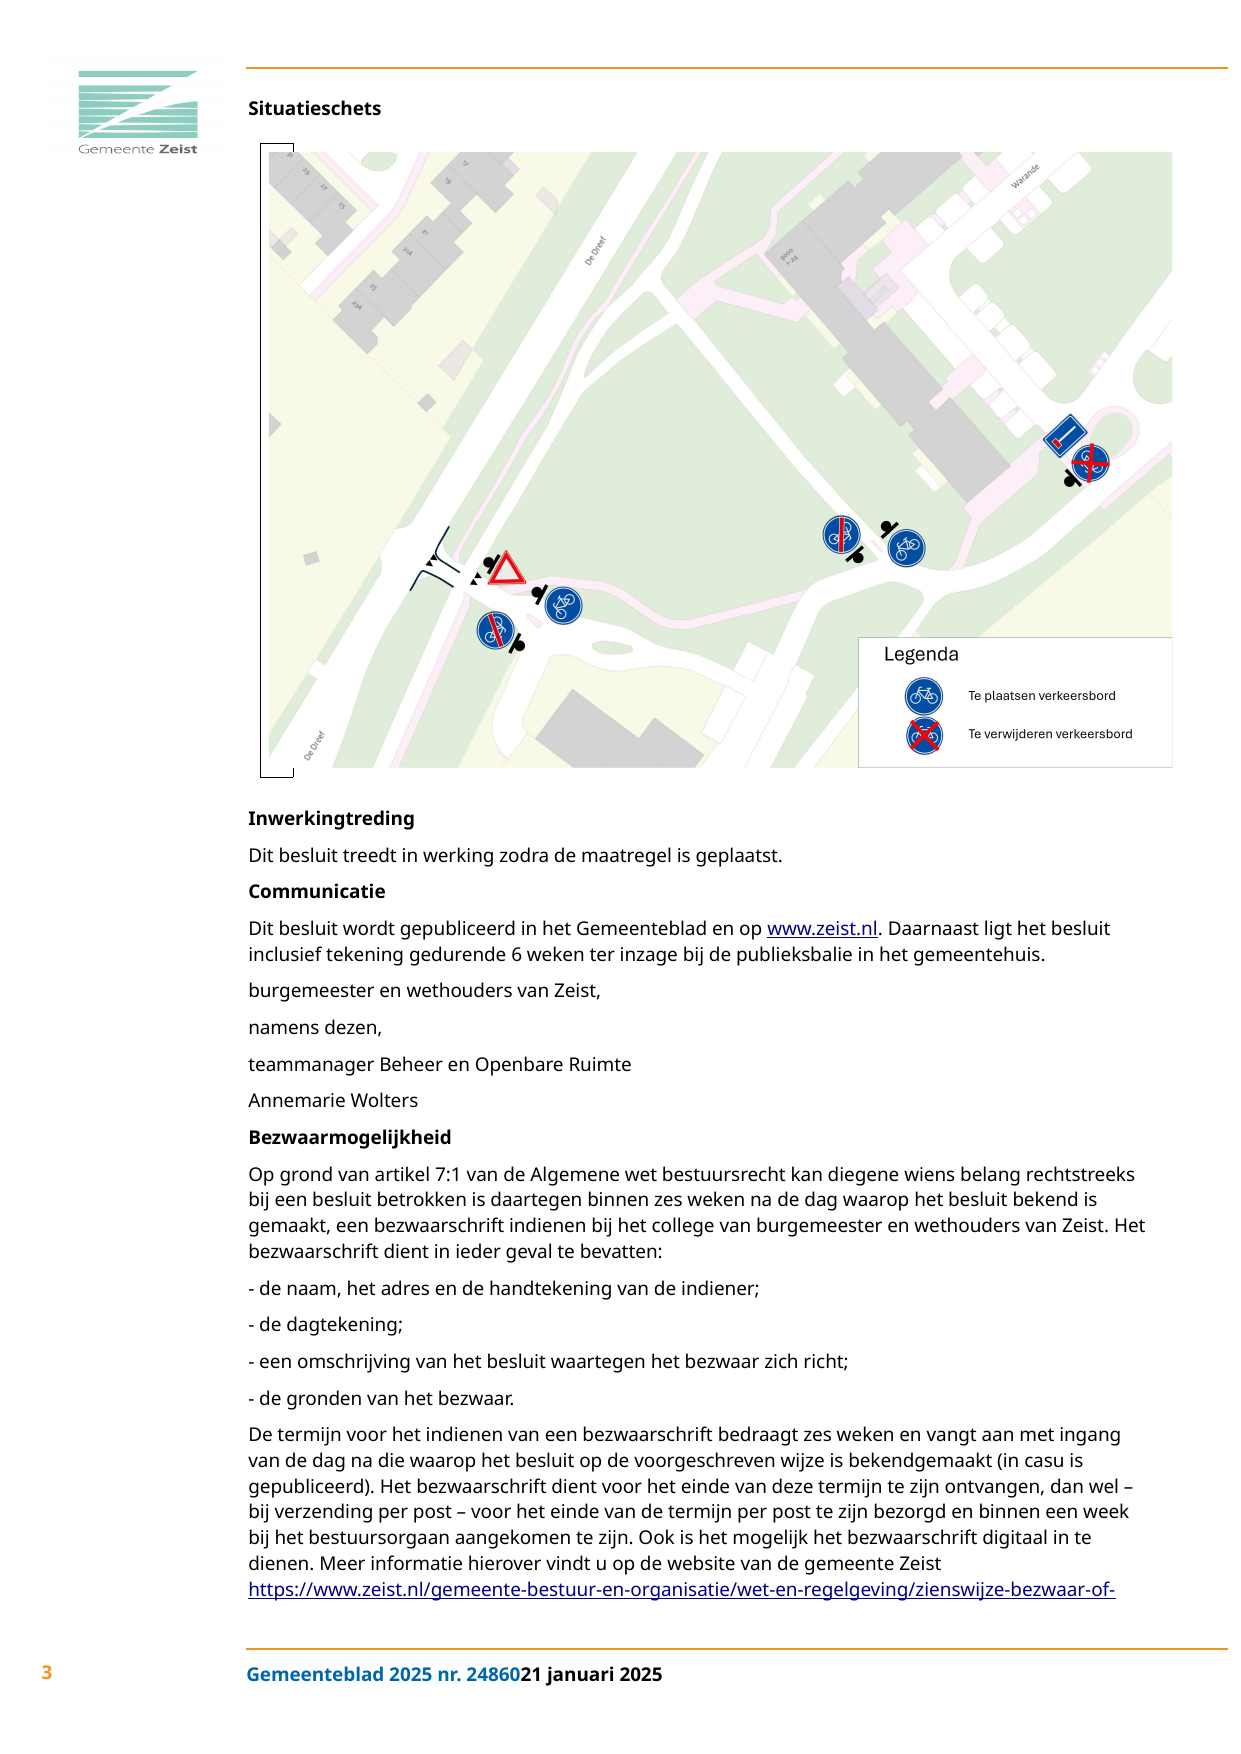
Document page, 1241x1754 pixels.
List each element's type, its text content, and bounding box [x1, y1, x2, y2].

text - de naam, het adres en de handtekening van de indiener; [248, 1275, 1152, 1300]
text burgemeester en wethouders van Zeist, [248, 977, 1152, 1003]
text - de gronden van het bezwaar. [248, 1385, 1152, 1410]
text - de dagtekening; [248, 1311, 1152, 1337]
text Situatieschets [248, 95, 1152, 121]
text Communicatie [248, 878, 1152, 904]
text teammanager Beheer en Openbare Ruimte [248, 1051, 1152, 1077]
text Bezwaarmogelijkheid [248, 1124, 1152, 1150]
text Dit besluit wordt gepubliceerd in het Gemeenteblad en op www.zeist.nl. Daarnaast ligt het besluit inclusief tekening gedurende 6 weken ter inzage bij de publieksbalie in het gemeentehuis. [248, 915, 1152, 967]
text Op grond van artikel 7:1 van de Algemene wet bestuursrecht kan diegene wiens belang rechtstreeks bij een besluit betrokken is daartegen binnen zes weken na de dag waarop het besluit bekend is gemaakt, een bezwaarschrift indienen bij het college van burgemeester en wethouders van Zeist. Het bezwaarschrift dient in ieder geval te bevatten: [248, 1161, 1152, 1264]
text Annemarie Wolters [248, 1087, 1152, 1113]
picture [268, 152, 1173, 768]
text namens dezen, [248, 1014, 1152, 1040]
text De termijn voor het indienen van een bezwaarschrift bedraagt zes weken en vangt aan met ingang van de dag na die waarop het besluit op de voorgeschreven wijze is bekendgemaakt (in casu is gepubliceerd). Het bezwaarschrift dient voor het einde van deze termijn te zijn ontvangen, dan wel – bij verzending per post – voor het einde van de termijn per post te zijn bezorgd en binnen een week bij het bestuursorgaan aangekomen te zijn. Ook is het mogelijk het bezwaarschrift digitaal in te dienen. Meer informatie hierover vindt u op de website van de gemeente Zeist https://www.zeist.nl/gemeente-bestuur-en-organisatie/wet-en-regelgeving/zienswijze-bezwaar-of- [248, 1421, 1152, 1601]
text Inwerkingtreding [248, 805, 1152, 831]
text - een omschrijving van het besluit waartegen het bezwaar zich richt; [248, 1348, 1152, 1374]
picture [41, 47, 231, 172]
text Dit besluit treedt in werking zodra de maatregel is geplaatst. [248, 842, 1152, 867]
